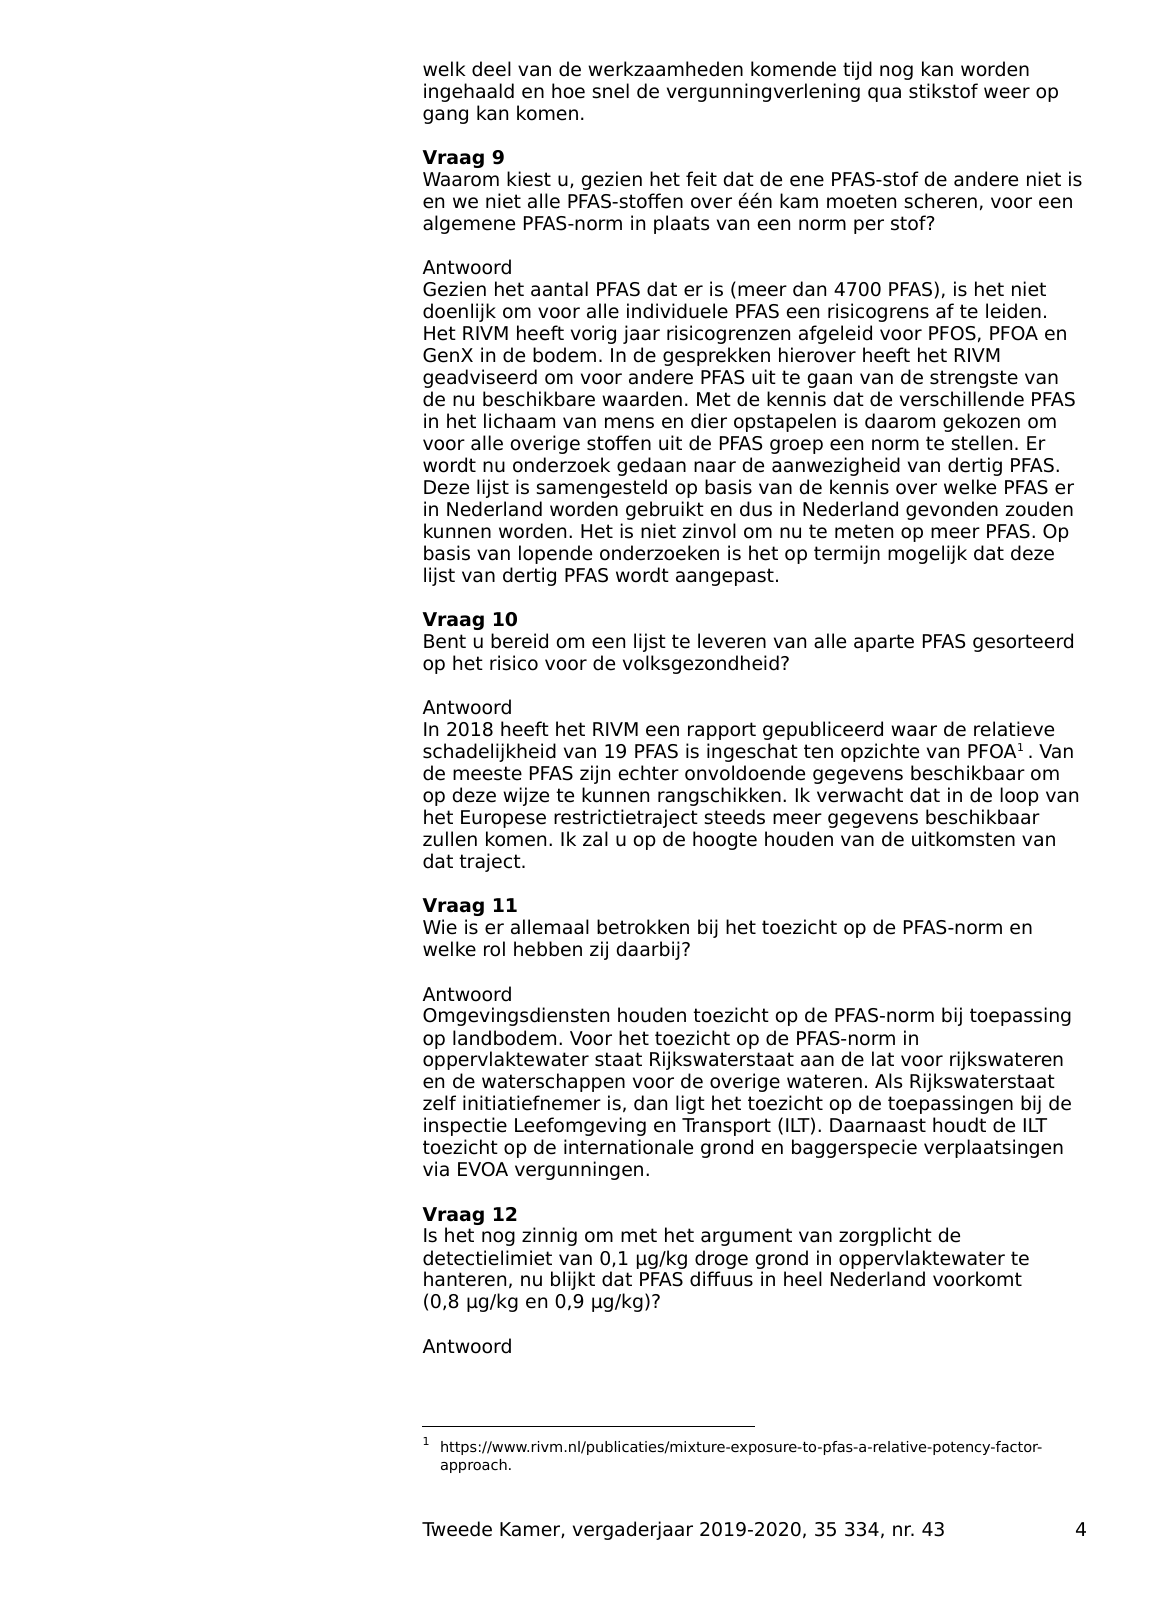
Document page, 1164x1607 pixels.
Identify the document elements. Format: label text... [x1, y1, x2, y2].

subtitle Vraag 12 [422, 1203, 1087, 1225]
text Antwoord [422, 983, 1087, 1005]
text In 2018 heeft het RIVM een rapport gepubliceerd waar de relatieve schadelijkheid van 19 PFAS is ingeschat ten opzichte van PFOA. Van de meeste PFAS zijn echter onvoldoende gegevens beschikbaar om op deze wijze te kunnen rangschikken. Ik verwacht dat in de loop van het Europese restrictietraject steeds meer gegevens beschikbaar zullen komen. Ik zal u op de hoogte houden van de uitkomsten van dat traject. [422, 719, 1087, 873]
text Gezien het aantal PFAS dat er is (meer dan 4700 PFAS), is het niet doenlijk om voor alle individuele PFAS een risicogrens af te leiden. Het RIVM heeft vorig jaar risicogrenzen afgeleid voor PFOS, PFOA en GenX in de bodem. In de gesprekken hierover heeft het RIVM geadviseerd om voor andere PFAS uit te gaan van de strengste van de nu beschikbare waarden. Met de kennis dat de verschillende PFAS in het lichaam van mens en dier opstapelen is daarom gekozen om voor alle overige stoffen uit de PFAS groep een norm te stellen. Er wordt nu onderzoek gedaan naar de aanwezigheid van dertig PFAS. Deze lijst is samengesteld op basis van de kennis over welke PFAS er in Nederland worden gebruikt en dus in Nederland gevonden zouden kunnen worden. Het is niet zinvol om nu te meten op meer PFAS. Op basis van lopende onderzoeken is het op termijn mogelijk dat deze lijst van dertig PFAS wordt aangepast. [422, 279, 1087, 587]
subtitle Vraag 10 [422, 609, 1087, 631]
text https://www.rivm.nl/publicaties/mixture-exposure-to-pfas-a-relative-potency-factor-approach. [422, 1435, 1087, 1474]
text Waarom kiest u, gezien het feit dat de ene PFAS-stof de andere niet is en we niet alle PFAS-stoffen over één kam moeten scheren, voor een algemene PFAS-norm in plaats van een norm per stof? [422, 169, 1087, 235]
text welk deel van de werkzaamheden komende tijd nog kan worden ingehaald en hoe snel de vergunningverlening qua stikstof weer op gang kan komen. [422, 59, 1087, 125]
text Is het nog zinnig om met het argument van zorgplicht de detectielimiet van 0,1 μg/kg droge grond in oppervlaktewater te hanteren, nu blijkt dat PFAS diffuus in heel Nederland voorkomt (0,8 μg/kg en 0,9 μg/kg)? [422, 1225, 1087, 1313]
subtitle Vraag 11 [422, 895, 1087, 917]
text Bent u bereid om een lijst te leveren van alle aparte PFAS gesorteerd op het risico voor de volksgezondheid? [422, 631, 1087, 675]
text Antwoord [422, 257, 1087, 279]
subtitle Vraag 9 [422, 147, 1087, 169]
text Omgevingsdiensten houden toezicht op de PFAS-norm bij toepassing op landbodem. Voor het toezicht op de PFAS-norm in oppervlaktewater staat Rijkswaterstaat aan de lat voor rijkswateren en de waterschappen voor de overige wateren. Als Rijkswaterstaat zelf initiatiefnemer is, dan ligt het toezicht op de toepassingen bij de inspectie Leefomgeving en Transport (ILT). Daarnaast houdt de ILT toezicht op de internationale grond en baggerspecie verplaatsingen via EVOA vergunningen. [422, 1005, 1087, 1181]
text Antwoord [422, 697, 1087, 719]
text Antwoord [422, 1336, 1087, 1357]
text Wie is er allemaal betrokken bij het toezicht op de PFAS-norm en welke rol hebben zij daarbij? [422, 917, 1087, 961]
